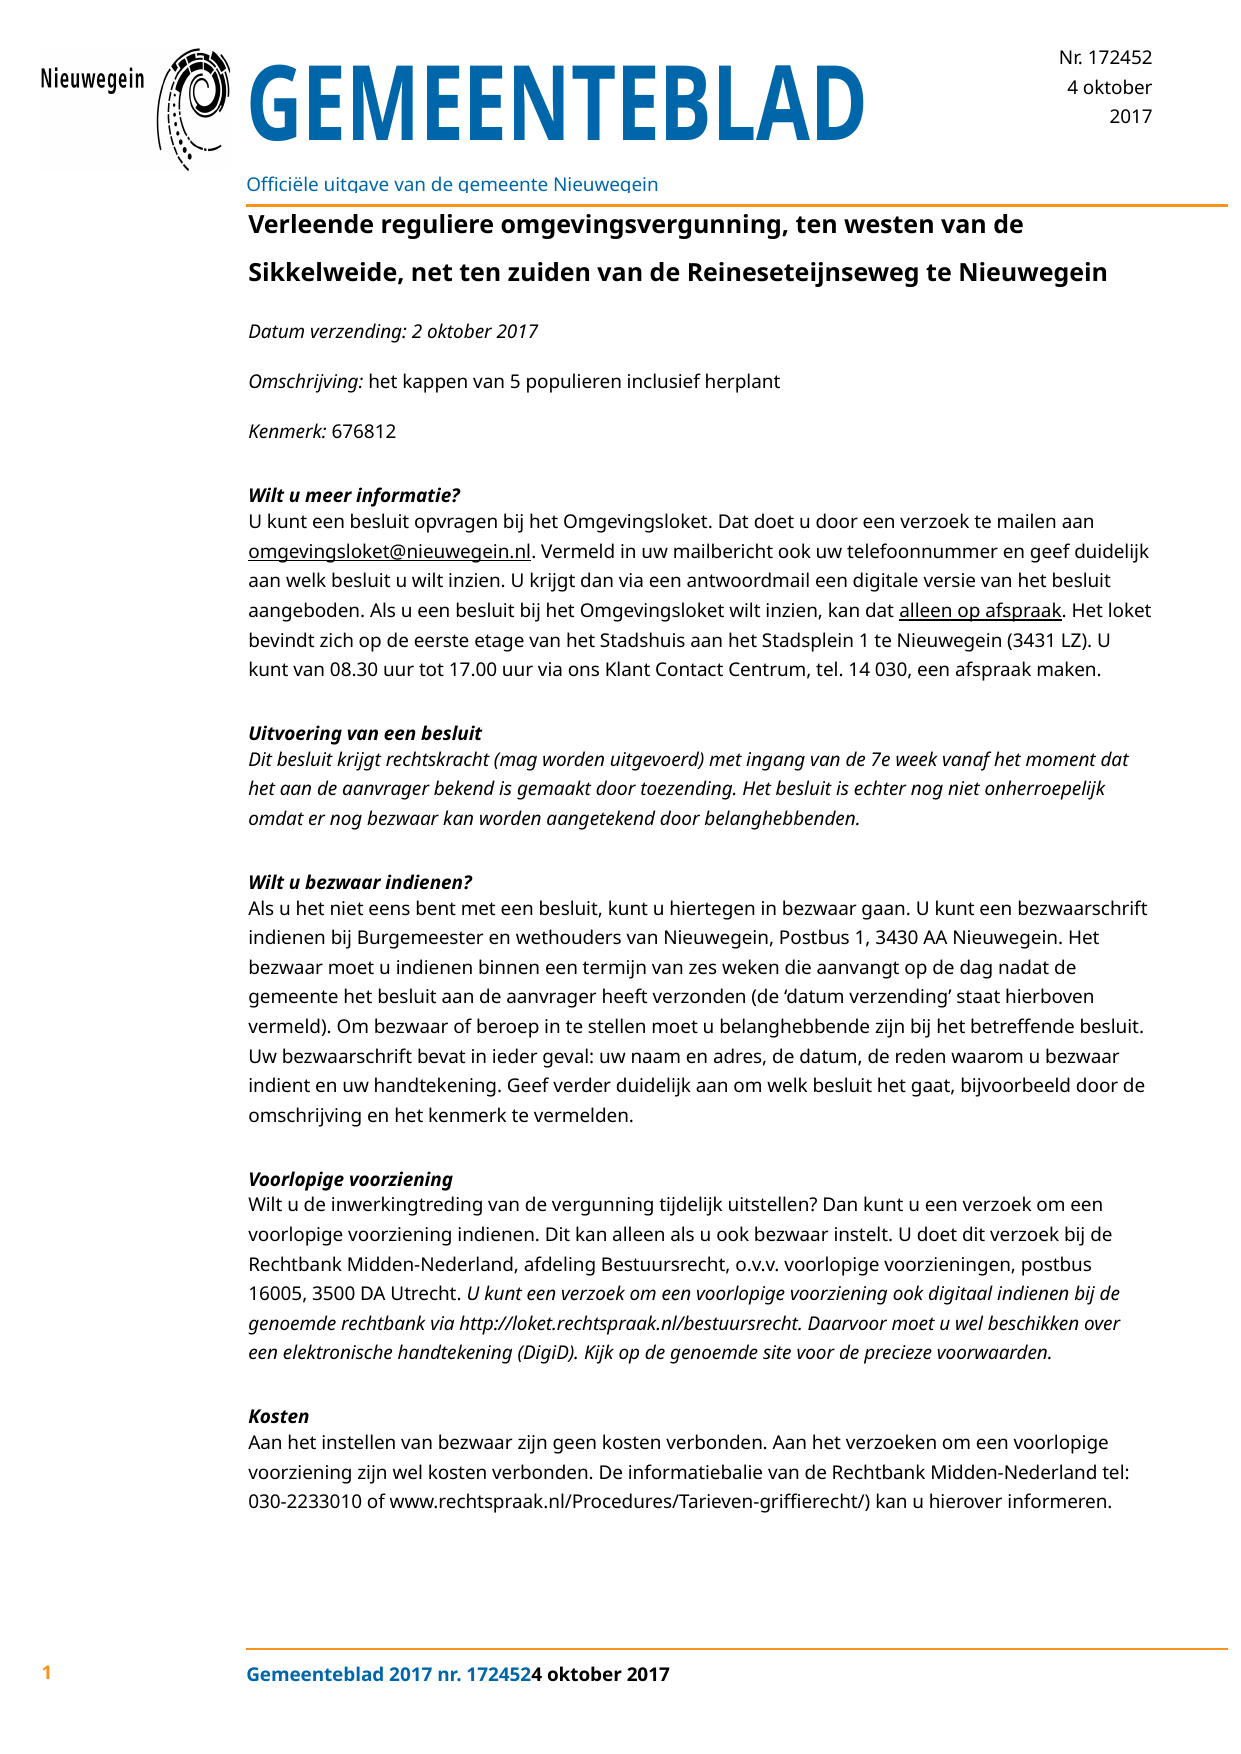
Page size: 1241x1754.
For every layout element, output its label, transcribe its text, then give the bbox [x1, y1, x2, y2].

text Aan het instellen van bezwaar zijn geen kosten verbonden. Aan het verzoeken om een voorlopige voorziening zijn wel kosten verbonden. De informatiebalie van de Rechtbank Midden-Nederland tel: 030-2233010 of www.rechtspraak.nl/Procedures/Tarieven-griffierecht/) kan u hierover informeren. [248, 1429, 1152, 1514]
picture [41, 47, 231, 172]
text Wilt u de inwerkingtreding van de vergunning tijdelijk uitstellen? Dan kunt u een verzoek om een voorlopige voorziening indienen. Dit kan alleen als u ook bezwaar instelt. U doet dit verzoek bij de Rechtbank Midden-Nederland, afdeling Bestuursrecht, o.v.v. voorlopige voorzieningen, postbus 16005, 3500 DA Utrecht. U kunt een verzoek om een voorlopige voorziening ook digitaal indienen bij de genoemde rechtbank via http://loket.rechtspraak.nl/bestuursrecht. Daarvoor moet u wel beschikken over een elektronische handtekening (DigiD). Kijk op de genoemde site voor de precieze voorwaarden. [248, 1192, 1152, 1365]
text Wilt u meer informatie? [248, 483, 1152, 508]
text Wilt u bezwaar indienen? [248, 869, 1152, 895]
text Datum verzending: 2 oktober 2017 [248, 318, 1152, 344]
text Uitvoering van een besluit [248, 720, 1152, 746]
text Kosten [248, 1403, 1152, 1429]
text U kunt een besluit opvragen bij het Omgevingsloket. Dat doet u door een verzoek te mailen aan omgevingsloket@nieuwegein.nl. Vermeld in uw mailbericht ook uw telefoonnummer en geef duidelijk aan welk besluit u wilt inzien. U krijgt dan via een antwoordmail een digitale versie van het besluit aangeboden. Als u een besluit bij het Omgevingsloket wilt inzien, kan dat alleen op afspraak. Het loket bevindt zich op de eerste etage van het Stadshuis aan het Stadsplein 1 te Nieuwegein (3431 LZ). U kunt van 08.30 uur tot 17.00 uur via ons Klant Contact Centrum, tel. 14 030, een afspraak maken. [248, 508, 1152, 682]
text Voorlopige voorziening [248, 1166, 1152, 1192]
text Verleende reguliere omgevingsvergunning, ten westen van de Sikkelweide, net ten zuiden van de Reineseteijnseweg te Nieuwegein [248, 207, 1152, 288]
text Dit besluit krijgt rechtskracht (mag worden uitgevoerd) met ingang van de 7e week vanaf het moment dat het aan de aanvrager bekend is gemaakt door toezending. Het besluit is echter nog niet onherroepelijk omdat er nog bezwaar kan worden aangetekend door belanghebbenden. [248, 746, 1152, 831]
text Kenmerk: 676812 [248, 419, 1152, 444]
text Omschrijving: het kappen van 5 populieren inclusief herplant [248, 368, 1152, 394]
text Als u het niet eens bent met een besluit, kunt u hiertegen in bezwaar gaan. U kunt een bezwaarschrift indienen bij Burgemeester en wethouders van Nieuwegein, Postbus 1, 3430 AA Nieuwegein. Het bezwaar moet u indienen binnen een termijn van zes weken die aanvangt op de dag nadat de gemeente het besluit aan de aanvrager heeft verzonden (de ‘datum verzending’ staat hierboven vermeld). Om bezwaar of beroep in te stellen moet u belanghebbende zijn bij het betreffende besluit. Uw bezwaarschrift bevat in ieder geval: uw naam en adres, de datum, de reden waarom u bezwaar indient en uw handtekening. Geef verder duidelijk aan om welk besluit het gaat, bijvoorbeeld door de omschrijving en het kenmerk te vermelden. [248, 895, 1152, 1128]
